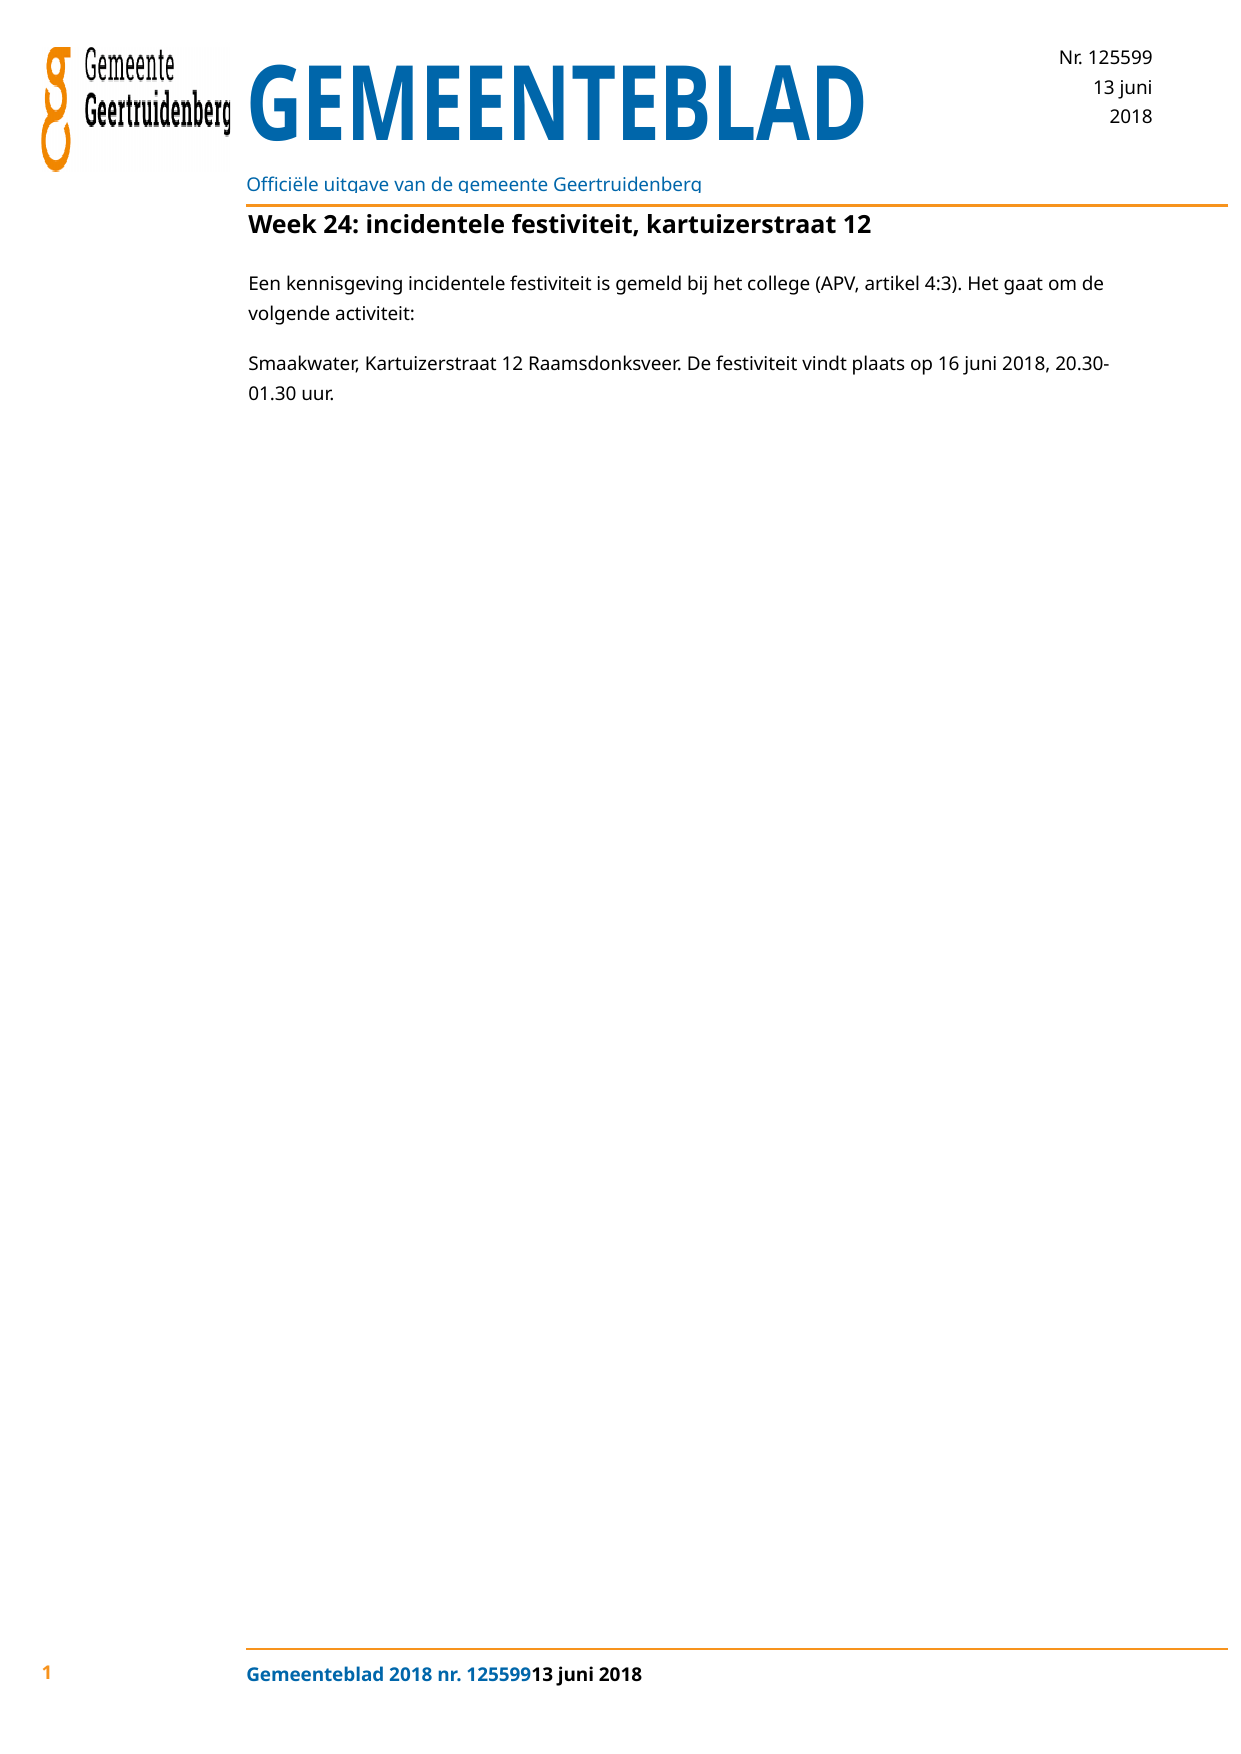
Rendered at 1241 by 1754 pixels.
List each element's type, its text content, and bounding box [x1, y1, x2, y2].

text Smaakwater, Kartuizerstraat 12 Raamsdonksveer. De festiviteit vindt plaats op 16 juni 2018, 20.30-01.30 uur. [248, 350, 1152, 406]
text Week 24: incidentele festiviteit, kartuizerstraat 12 [248, 207, 1152, 241]
text Een kennisgeving incidentele festiviteit is gemeld bij het college (APV, artikel 4:3). Het gaat om de volgende activiteit: [248, 270, 1152, 326]
picture [41, 47, 231, 172]
